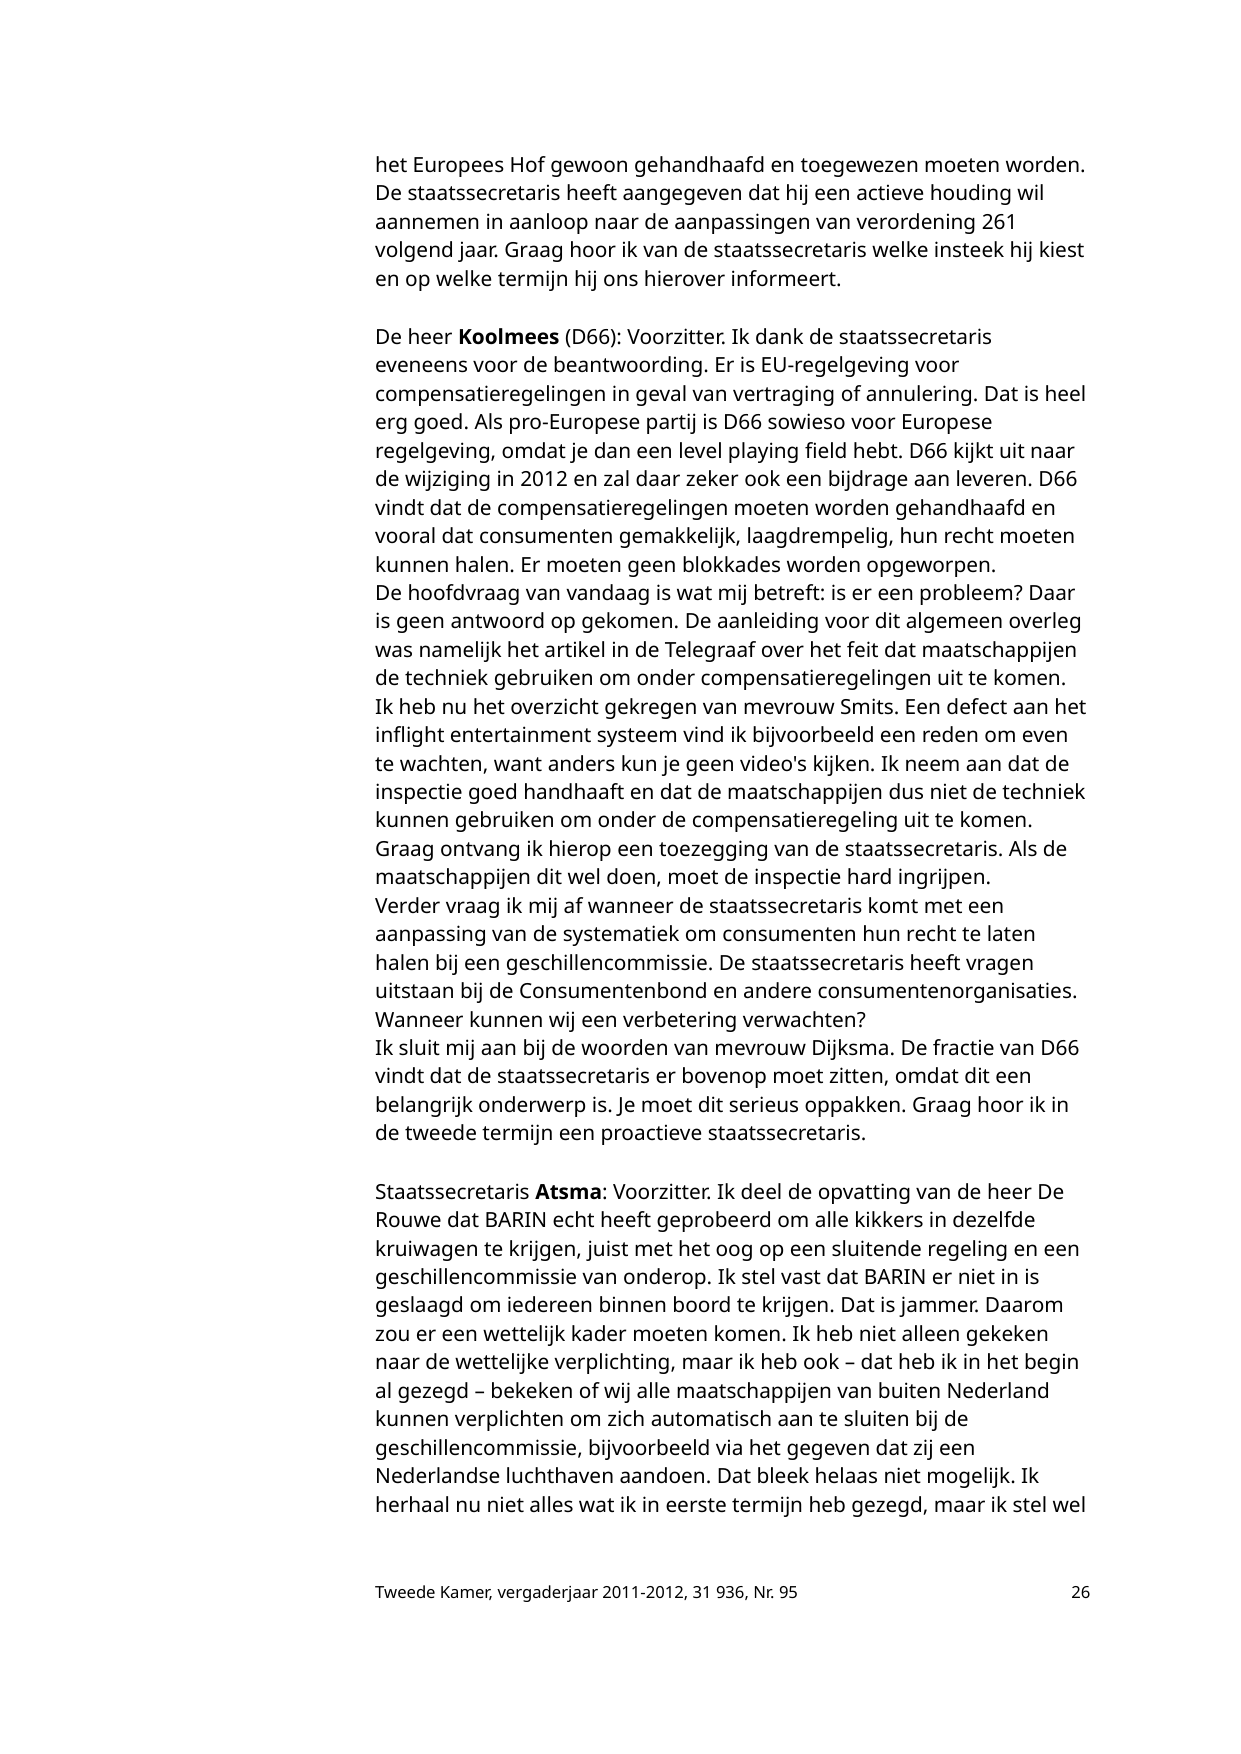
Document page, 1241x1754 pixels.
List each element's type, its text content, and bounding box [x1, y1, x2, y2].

text Verder vraag ik mij af wanneer de staatssecretaris komt met een aanpassing van de systematiek om consumenten hun recht te laten halen bij een geschillencommissie. De staatssecretaris heeft vragen uitstaan bij de Consumentenbond en andere consumentenorganisaties. Wanneer kunnen wij een verbetering verwachten? [375, 891, 1090, 1033]
text De heer Koolmees (D66): Voorzitter. Ik dank de staatssecretaris eveneens voor de beantwoording. Er is EU-regelgeving voor compensatieregelingen in geval van vertraging of annulering. Dat is heel erg goed. Als pro-Europese partij is D66 sowieso voor Europese regelgeving, omdat je dan een level playing field hebt. D66 kijkt uit naar de wijziging in 2012 en zal daar zeker ook een bijdrage aan leveren. D66 vindt dat de compensatieregelingen moeten worden gehandhaafd en vooral dat consumenten gemakkelijk, laagdrempelig, hun recht moeten kunnen halen. Er moeten geen blokkades worden opgeworpen. [375, 322, 1090, 578]
text het Europees Hof gewoon gehandhaafd en toegewezen moeten worden. De staatssecretaris heeft aangegeven dat hij een actieve houding wil aannemen in aanloop naar de aanpassingen van verordening 261 volgend jaar. Graag hoor ik van de staatssecretaris welke insteek hij kiest en op welke termijn hij ons hierover informeert. [375, 150, 1090, 292]
text Staatssecretaris Atsma: Voorzitter. Ik deel de opvatting van de heer De Rouwe dat BARIN echt heeft geprobeerd om alle kikkers in dezelfde kruiwagen te krijgen, juist met het oog op een sluitende regeling en een geschillencommissie van onderop. Ik stel vast dat BARIN er niet in is geslaagd om iedereen binnen boord te krijgen. Dat is jammer. Daarom zou er een wettelijk kader moeten komen. Ik heb niet alleen gekeken naar de wettelijke verplichting, maar ik heb ook – dat heb ik in het begin al gezegd – bekeken of wij alle maatschappijen van buiten Nederland kunnen verplichten om zich automatisch aan te sluiten bij de geschillencommissie, bijvoorbeeld via het gegeven dat zij een Nederlandse luchthaven aandoen. Dat bleek helaas niet mogelijk. Ik herhaal nu niet alles wat ik in eerste termijn heb gezegd, maar ik stel wel [375, 1177, 1090, 1518]
text Ik sluit mij aan bij de woorden van mevrouw Dijksma. De fractie van D66 vindt dat de staatssecretaris er bovenop moet zitten, omdat dit een belangrijk onderwerp is. Je moet dit serieus oppakken. Graag hoor ik in de tweede termijn een proactieve staatssecretaris. [375, 1033, 1090, 1147]
text De hoofdvraag van vandaag is wat mij betreft: is er een probleem? Daar is geen antwoord op gekomen. De aanleiding voor dit algemeen overleg was namelijk het artikel in de Telegraaf over het feit dat maatschappijen de techniek gebruiken om onder compensatieregelingen uit te komen. Ik heb nu het overzicht gekregen van mevrouw Smits. Een defect aan het inflight entertainment systeem vind ik bijvoorbeeld een reden om even te wachten, want anders kun je geen video's kijken. Ik neem aan dat de inspectie goed handhaaft en dat de maatschappijen dus niet de techniek kunnen gebruiken om onder de compensatieregeling uit te komen. Graag ontvang ik hierop een toezegging van de staatssecretaris. Als de maatschappijen dit wel doen, moet de inspectie hard ingrijpen. [375, 578, 1090, 891]
